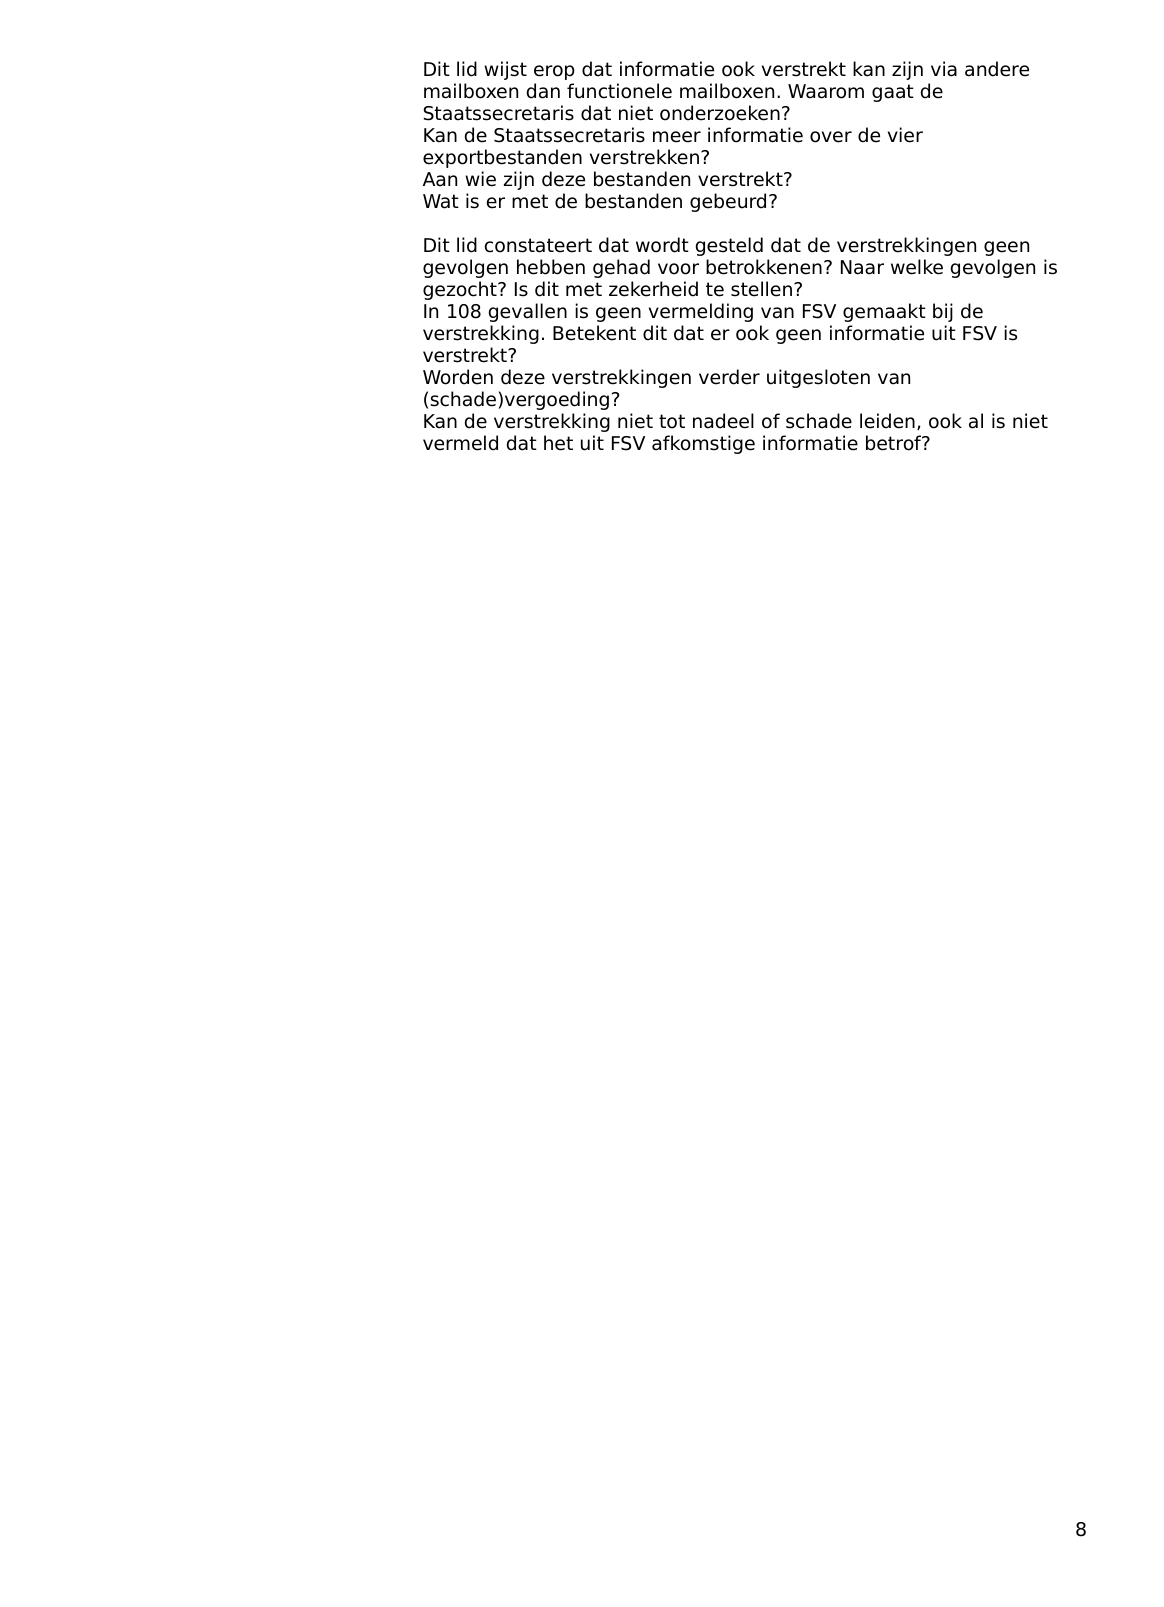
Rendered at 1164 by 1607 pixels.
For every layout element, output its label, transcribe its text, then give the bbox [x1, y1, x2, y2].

text In 108 gevallen is geen vermelding van FSV gemaakt bij de verstrekking. Betekent dit dat er ook geen informatie uit FSV is verstrekt? [422, 301, 1087, 367]
text Kan de Staatssecretaris meer informatie over de vier exportbestanden verstrekken? [422, 125, 1087, 169]
text Worden deze verstrekkingen verder uitgesloten van (schade)vergoeding? [422, 367, 1087, 411]
text Kan de verstrekking niet tot nadeel of schade leiden, ook al is niet vermeld dat het uit FSV afkomstige informatie betrof? [422, 411, 1087, 455]
text Aan wie zijn deze bestanden verstrekt? [422, 169, 1087, 191]
text Dit lid constateert dat wordt gesteld dat de verstrekkingen geen gevolgen hebben gehad voor betrokkenen? Naar welke gevolgen is gezocht? Is dit met zekerheid te stellen? [422, 235, 1087, 301]
text Dit lid wijst erop dat informatie ook verstrekt kan zijn via andere mailboxen dan functionele mailboxen. Waarom gaat de Staatssecretaris dat niet onderzoeken? [422, 59, 1087, 125]
text Wat is er met de bestanden gebeurd? [422, 191, 1087, 213]
